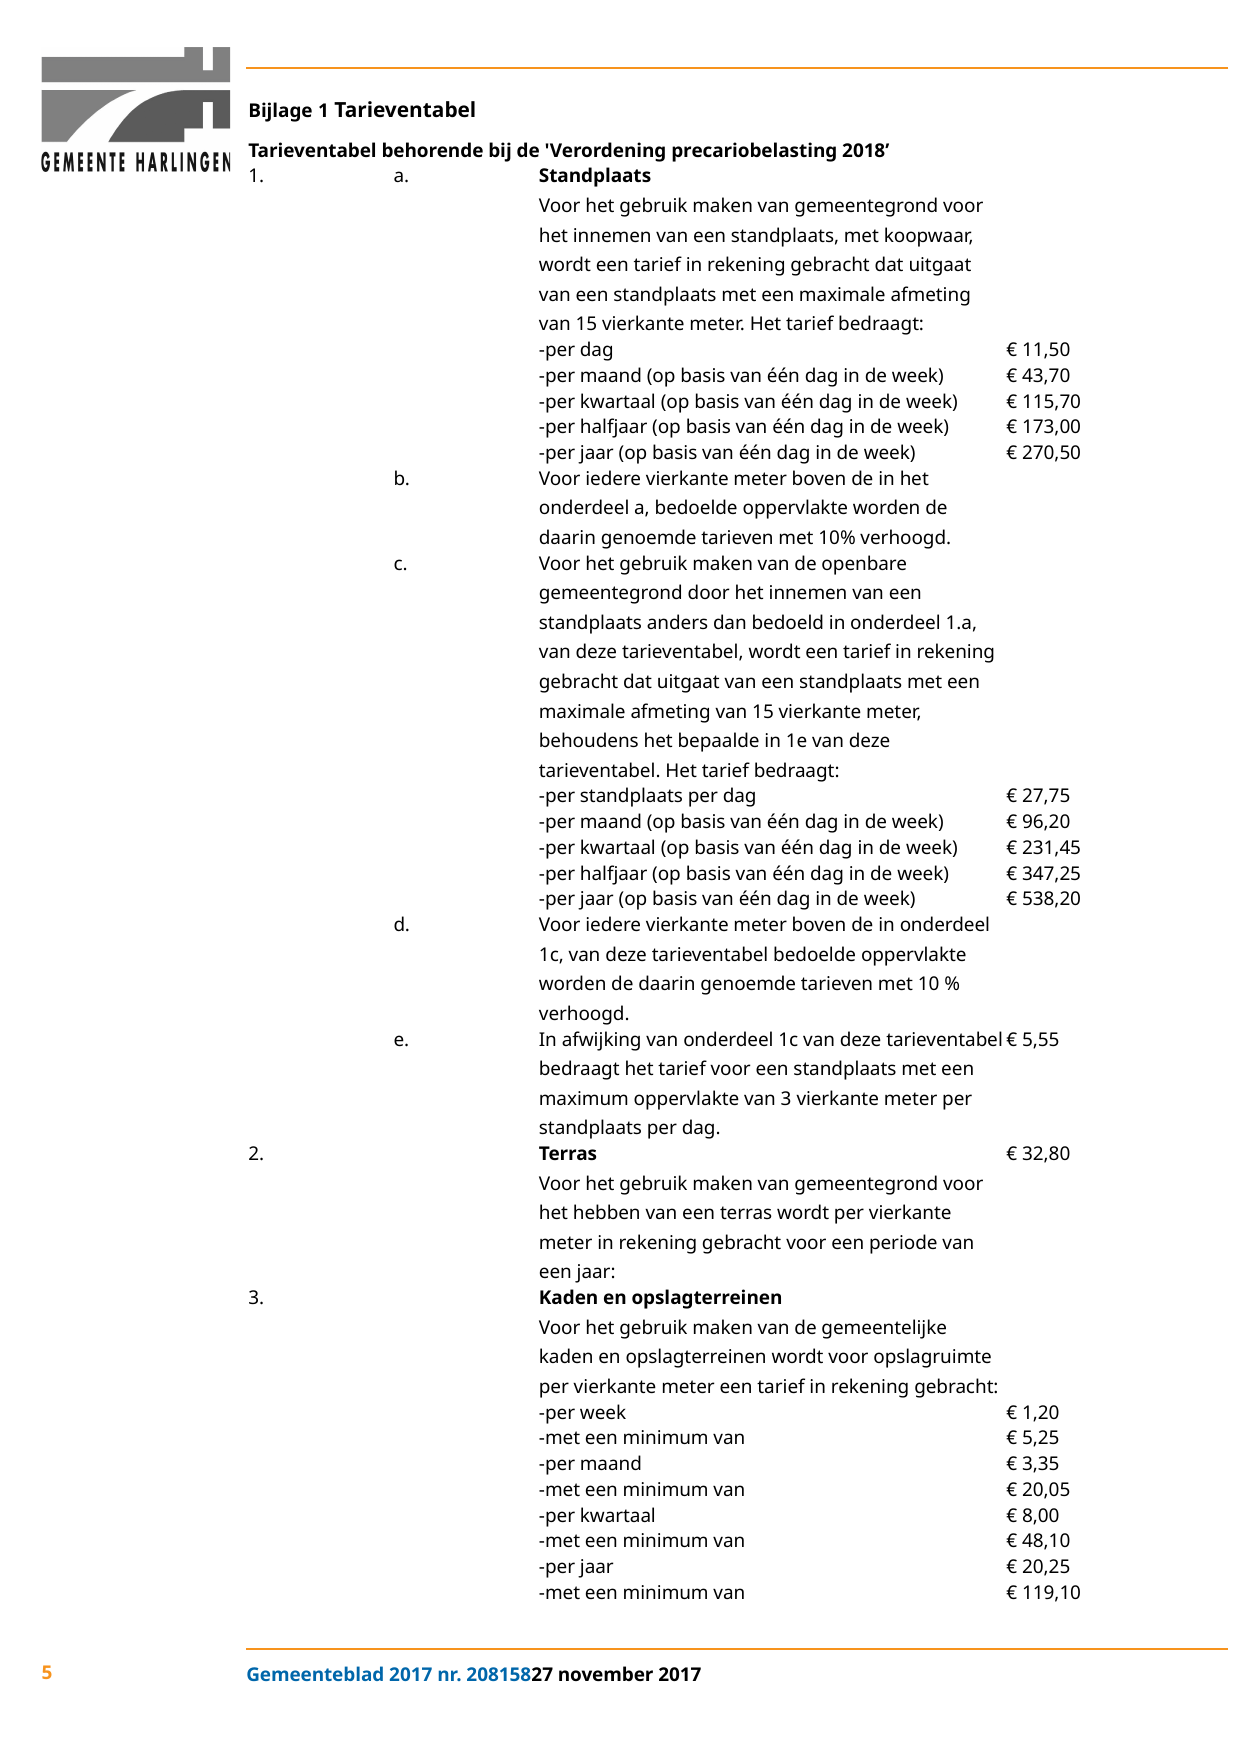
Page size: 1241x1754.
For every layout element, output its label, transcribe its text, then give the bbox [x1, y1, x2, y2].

table_cell [393, 1399, 539, 1424]
table_cell € 3,35 [1006, 1450, 1152, 1476]
table_cell € 231,45 [1006, 834, 1152, 860]
table_cell € 20,05 [1006, 1476, 1152, 1502]
table_cell Kaden en opslagterreinen Voor het gebruik maken van de gemeentelijke kaden en opslagterreinen wordt voor opslagruimte per vierkante meter een tarief in rekening gebracht: [539, 1284, 1006, 1399]
table_cell [248, 1425, 393, 1450]
table_cell -per kwartaal (op basis van één dag in de week) [539, 834, 1006, 860]
text Tarieventabel behorende bij de 'Verordening precariobelasting 2018’ [248, 137, 1152, 163]
table_cell c. [393, 550, 539, 783]
table_cell [393, 1284, 539, 1399]
table_cell -per jaar (op basis van één dag in de week) [539, 439, 1006, 465]
table_cell [248, 550, 393, 783]
text Bijlage 1 Tarieventabel [248, 95, 1152, 123]
table_cell € 32,80 [1006, 1140, 1152, 1284]
table_cell € 5,25 [1006, 1425, 1152, 1450]
table_cell [393, 439, 539, 465]
table_cell [248, 336, 393, 362]
table_cell € 8,00 [1006, 1502, 1152, 1527]
table_cell [393, 886, 539, 911]
table_cell -per maand (op basis van één dag in de week) [539, 809, 1006, 834]
table_cell [1006, 911, 1152, 1026]
table_cell -per kwartaal (op basis van één dag in de week) [539, 388, 1006, 413]
table_cell [248, 834, 393, 860]
table_cell € 1,20 [1006, 1399, 1152, 1424]
table_cell € 538,20 [1006, 886, 1152, 911]
table_cell -per halfjaar (op basis van één dag in de week) [539, 414, 1006, 439]
table_cell [248, 465, 393, 550]
table_cell 3. [248, 1284, 393, 1399]
table_cell [248, 1553, 393, 1579]
table_cell [393, 336, 539, 362]
table_cell € 347,25 [1006, 860, 1152, 886]
table_cell [393, 860, 539, 886]
table_cell [393, 362, 539, 388]
table_cell [248, 886, 393, 911]
table_cell € 115,70 [1006, 388, 1152, 413]
table_cell € 119,10 [1006, 1579, 1152, 1605]
table_cell [248, 911, 393, 1026]
table_cell b. [393, 465, 539, 550]
table_cell [248, 1528, 393, 1553]
table_cell Voor iedere vierkante meter boven de in het onderdeel a, bedoelde oppervlakte worden de daarin genoemde tarieven met 10% verhoogd. [539, 465, 1006, 550]
table_cell [248, 1026, 393, 1140]
table_cell -met een minimum van [539, 1425, 1006, 1450]
table_cell Voor iedere vierkante meter boven de in onderdeel 1c, van deze tarieventabel bedoelde oppervlakte worden de daarin genoemde tarieven met 10 % verhoogd. [539, 911, 1006, 1026]
table_cell [393, 1553, 539, 1579]
table_cell [248, 1502, 393, 1527]
table_cell € 48,10 [1006, 1528, 1152, 1553]
table_cell -per maand (op basis van één dag in de week) [539, 362, 1006, 388]
table_cell [1006, 1284, 1152, 1399]
table_cell € 11,50 [1006, 336, 1152, 362]
table_cell [1006, 465, 1152, 550]
table_cell [393, 1140, 539, 1284]
table_cell [248, 439, 393, 465]
table_cell € 270,50 [1006, 439, 1152, 465]
table_cell -met een minimum van [539, 1579, 1006, 1605]
table_cell Terras Voor het gebruik maken van gemeentegrond voor het hebben van een terras wordt per vierkante meter in rekening gebracht voor een periode van een jaar: [539, 1140, 1006, 1284]
table_cell -per jaar [539, 1553, 1006, 1579]
table_cell € 96,20 [1006, 809, 1152, 834]
table_cell [393, 809, 539, 834]
table_cell [248, 414, 393, 439]
table_cell [393, 1502, 539, 1527]
table_cell [393, 1476, 539, 1502]
table_cell [248, 1450, 393, 1476]
table_cell [248, 362, 393, 388]
table_cell [393, 1425, 539, 1450]
table_cell -per kwartaal [539, 1502, 1006, 1527]
table_header a. [393, 163, 539, 336]
table_cell [248, 388, 393, 413]
table_header 1. [248, 163, 393, 336]
table_cell € 27,75 [1006, 783, 1152, 808]
table_cell [248, 1399, 393, 1424]
table_cell [393, 1528, 539, 1553]
table_cell In afwijking van onderdeel 1c van deze tarieventabel bedraagt het tarief voor een standplaats met een maximum oppervlakte van 3 vierkante meter per standplaats per dag. [539, 1026, 1006, 1140]
table_cell 2. [248, 1140, 393, 1284]
table_cell -per halfjaar (op basis van één dag in de week) [539, 860, 1006, 886]
table_cell -per week [539, 1399, 1006, 1424]
table_cell [393, 783, 539, 808]
table_cell [248, 809, 393, 834]
table_cell e. [393, 1026, 539, 1140]
table_cell [248, 1476, 393, 1502]
table_header Standplaats Voor het gebruik maken van gemeentegrond voor het innemen van een standplaats, met koopwaar, wordt een tarief in rekening gebracht dat uitgaat van een standplaats met een maximale afmeting van 15 vierkante meter. Het tarief bedraagt: [539, 163, 1006, 336]
picture [41, 47, 231, 172]
table_cell [393, 414, 539, 439]
table_cell [248, 1579, 393, 1605]
table_cell [393, 1450, 539, 1476]
table_cell -per standplaats per dag [539, 783, 1006, 808]
table_cell [393, 388, 539, 413]
table_cell -per dag [539, 336, 1006, 362]
table_cell -met een minimum van [539, 1528, 1006, 1553]
table_cell [1006, 550, 1152, 783]
table_header [1006, 163, 1152, 336]
table_cell € 5,55 [1006, 1026, 1152, 1140]
table_cell [248, 860, 393, 886]
table_cell € 43,70 [1006, 362, 1152, 388]
table_cell d. [393, 911, 539, 1026]
table_cell [393, 834, 539, 860]
table_cell -met een minimum van [539, 1476, 1006, 1502]
table_cell -per jaar (op basis van één dag in de week) [539, 886, 1006, 911]
table_cell [393, 1579, 539, 1605]
table_cell Voor het gebruik maken van de openbare gemeentegrond door het innemen van een standplaats anders dan bedoeld in onderdeel 1.a, van deze tarieventabel, wordt een tarief in rekening gebracht dat uitgaat van een standplaats met een maximale afmeting van 15 vierkante meter, behoudens het bepaalde in 1e van deze tarieventabel. Het tarief bedraagt: [539, 550, 1006, 783]
table_cell -per maand [539, 1450, 1006, 1476]
table_cell € 20,25 [1006, 1553, 1152, 1579]
table_cell [248, 783, 393, 808]
table_cell € 173,00 [1006, 414, 1152, 439]
